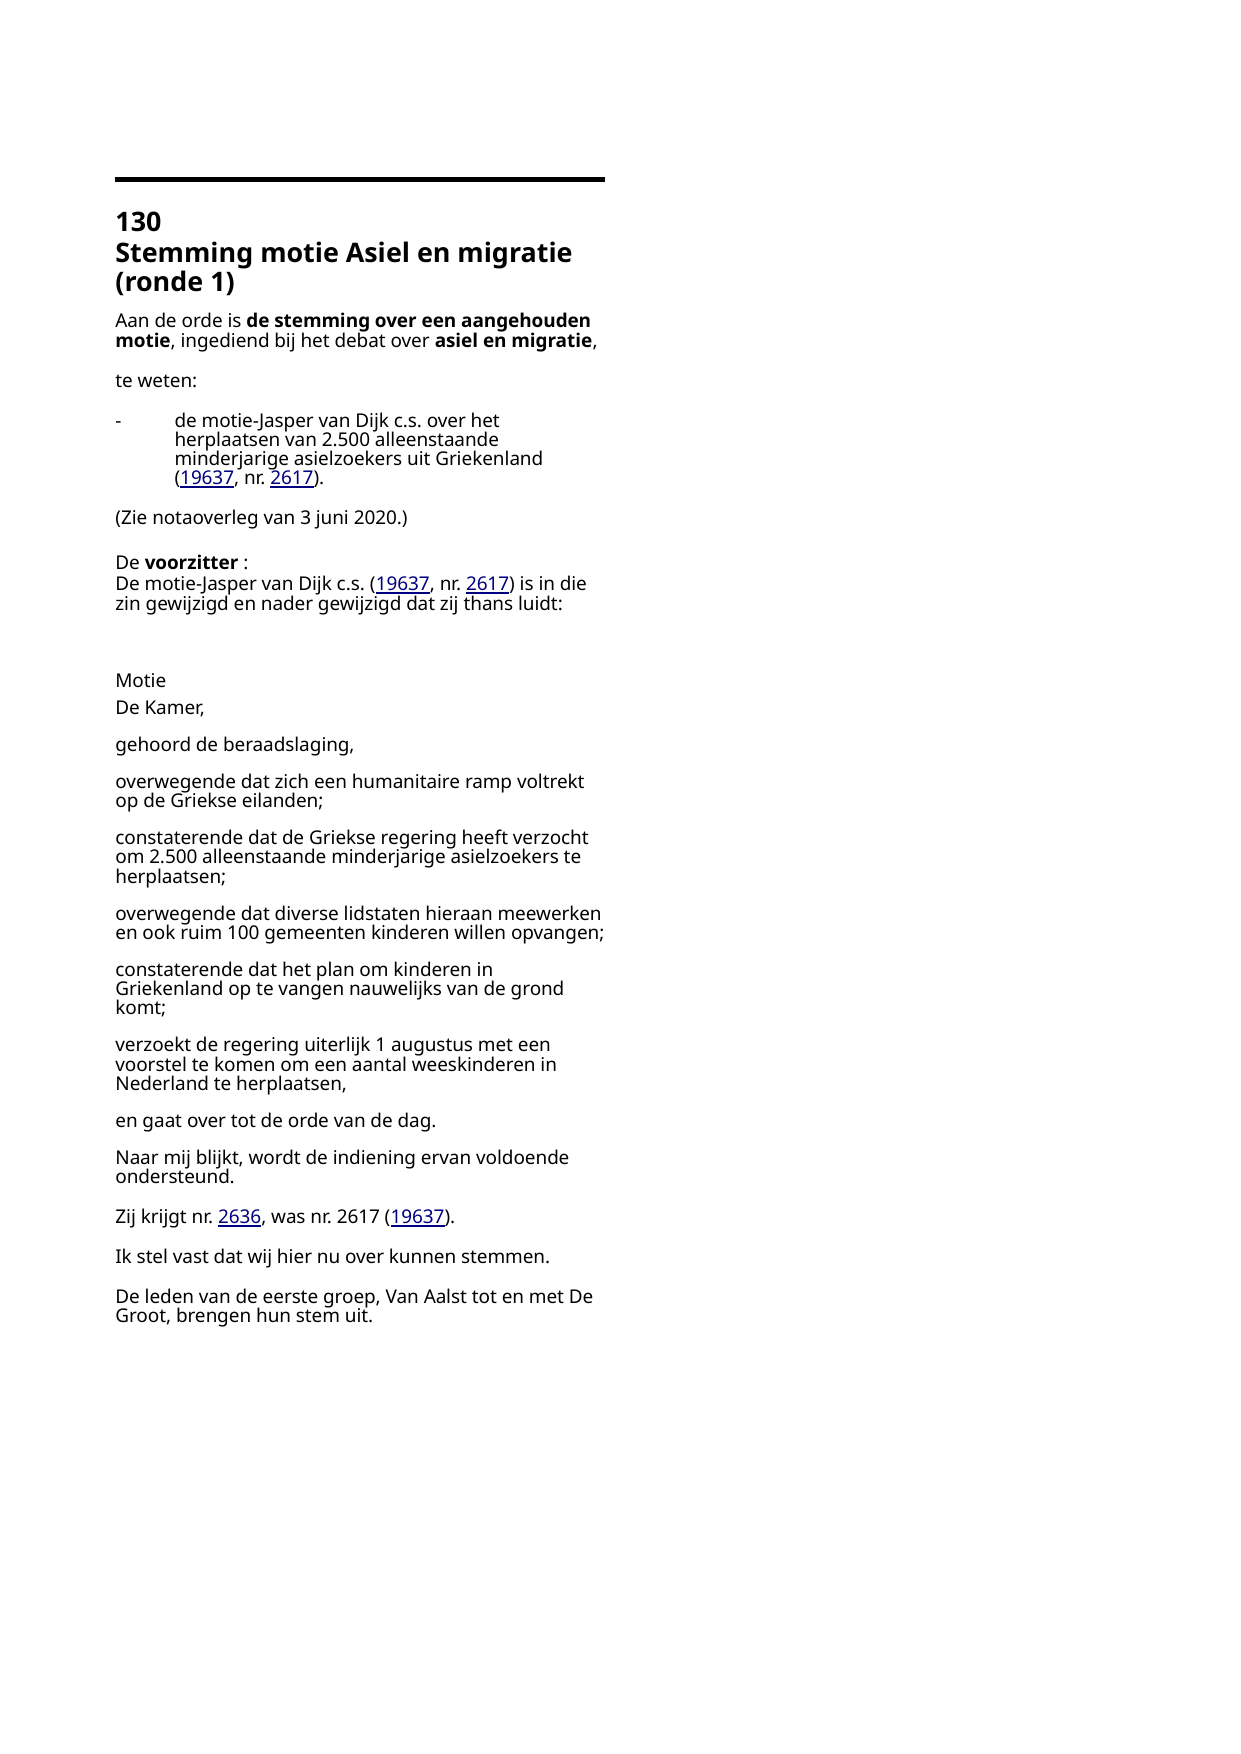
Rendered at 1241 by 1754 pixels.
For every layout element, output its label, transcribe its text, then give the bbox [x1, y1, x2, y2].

list de motie-Jasper van Dijk c.s. over het herplaatsen van 2.500 alleenstaande minderjarige asielzoekers uit Griekenland (19637, nr. 2617). [115, 412, 605, 489]
text overwegende dat zich een humanitaire ramp voltrekt op de Griekse eilanden; [115, 773, 605, 811]
text Naar mij blijkt, wordt de indiening ervan voldoende ondersteund. [115, 1149, 605, 1187]
text Zij krijgt nr. 2636, was nr. 2617 (19637). [115, 1208, 605, 1227]
text De voorzitter : [115, 549, 605, 575]
text gehoord de beraadslaging, [115, 736, 605, 755]
text Ik stel vast dat wij hier nu over kunnen stemmen. [115, 1248, 605, 1267]
text Aan de orde is de stemming over een aangehouden motie, ingediend bij het debat over asiel en migratie, [115, 312, 605, 351]
text constaterende dat de Griekse regering heeft verzocht om 2.500 alleenstaande minderjarige asielzoekers te herplaatsen; [115, 829, 605, 887]
text constaterende dat het plan om kinderen in Griekenland op te vangen nauwelijks van de grond komt; [115, 961, 605, 1019]
text 130 [115, 203, 605, 239]
text Motie [115, 667, 605, 693]
text overwegende dat diverse lidstaten hieraan meewerken en ook ruim 100 gemeenten kinderen willen opvangen; [115, 904, 605, 943]
text De leden van de eerste groep, Van Aalst tot en met De Groot, brengen hun stem uit. [115, 1288, 605, 1327]
text De Kamer, [115, 699, 605, 718]
text en gaat over tot de orde van de dag. [115, 1112, 605, 1131]
text De motie-Jasper van Dijk c.s. (19637, nr. 2617) is in die zin gewijzigd en nader gewijzigd dat zij thans luidt: [115, 575, 605, 614]
text Stemming motie Asiel en migratie (ronde 1) [115, 239, 605, 312]
text (Zie notaoverleg van 3 juni 2020.) [115, 509, 605, 529]
text verzoekt de regering uiterlijk 1 augustus met een voorstel te komen om een aantal weeskinderen in Nederland te herplaatsen, [115, 1036, 605, 1094]
text te weten: [115, 372, 605, 391]
